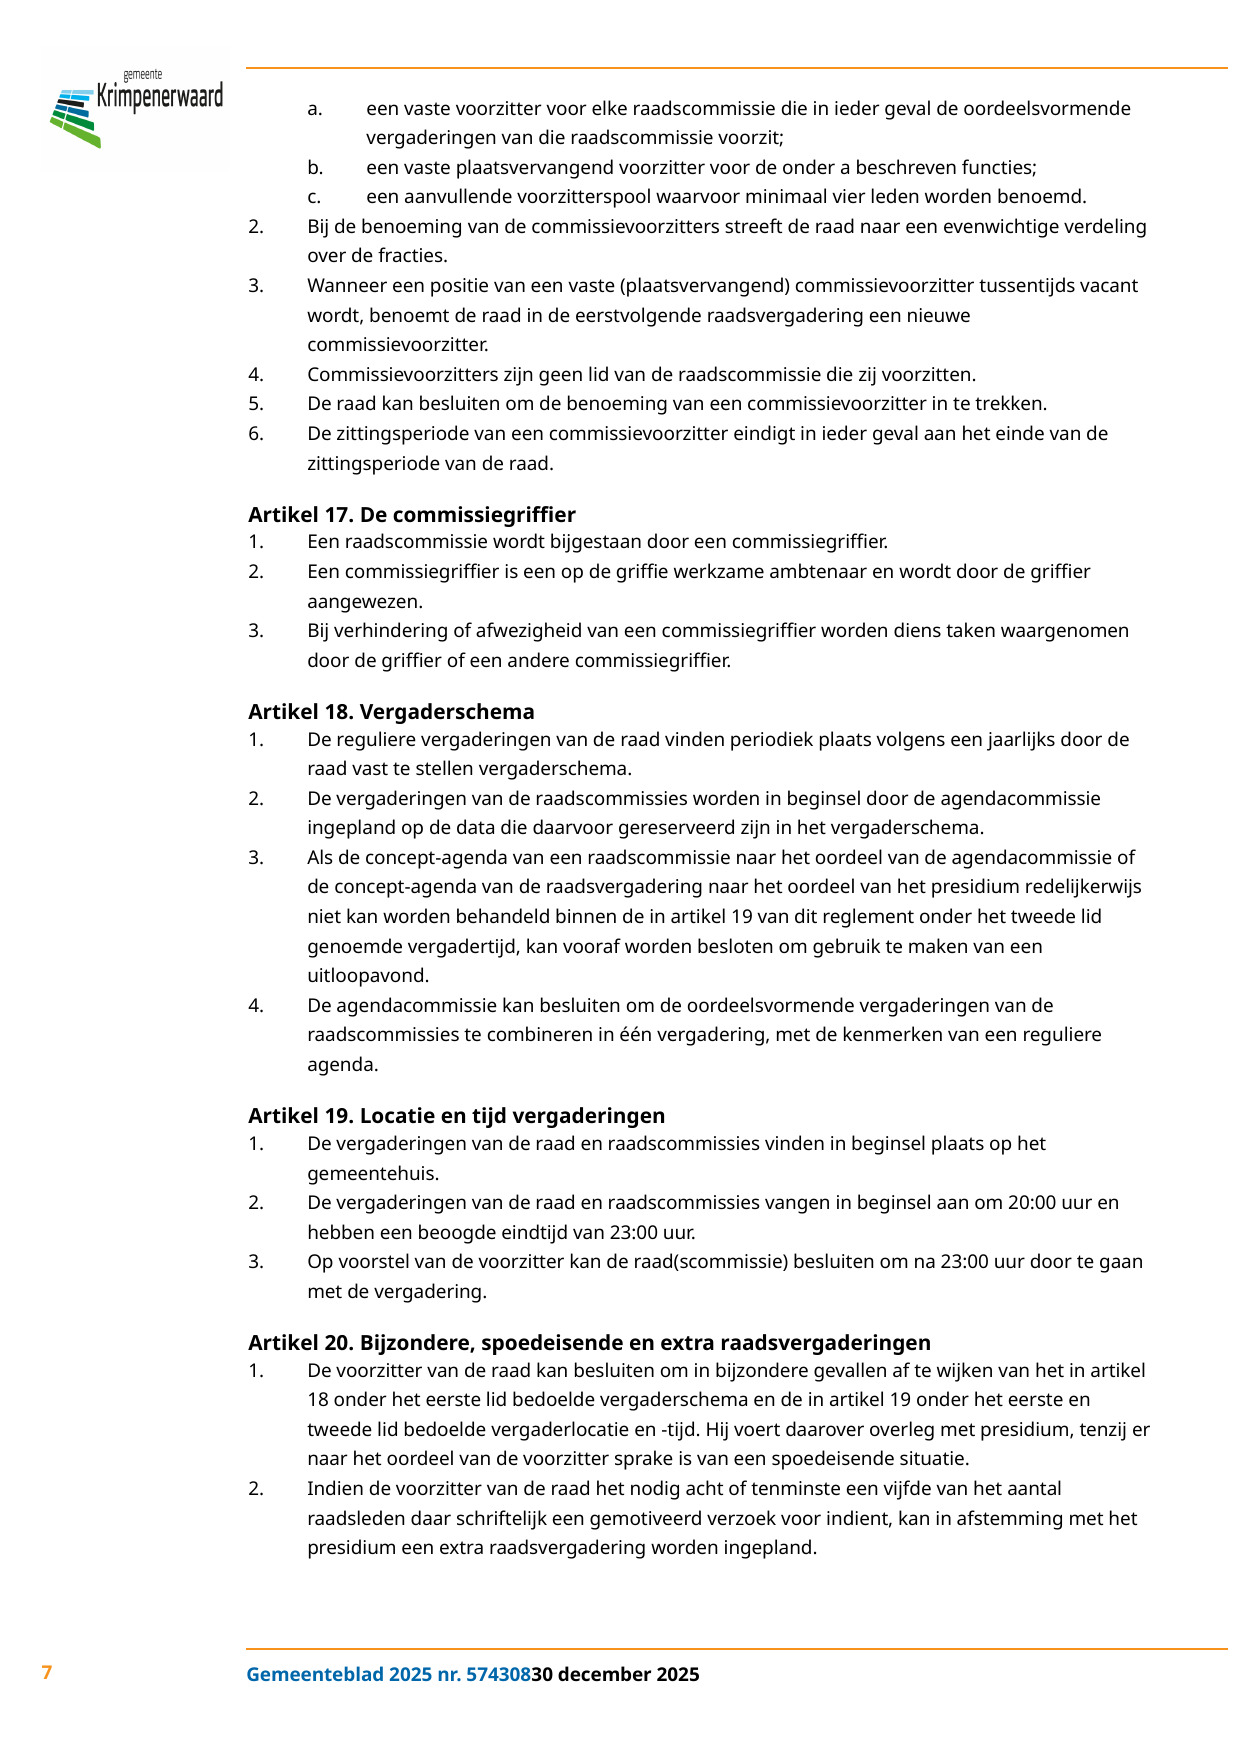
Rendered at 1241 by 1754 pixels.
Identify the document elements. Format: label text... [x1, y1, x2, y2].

list Op voorstel van de voorzitter kan de raad(scommissie) besluiten om na 23:00 uur door te gaan met de vergadering. [248, 1248, 1152, 1304]
list Bij de benoeming van de commissievoorzitters streeft de raad naar een evenwichtige verdeling over de fracties. [248, 213, 1152, 268]
list Bij verhindering of afwezigheid van een commissiegriffier worden diens taken waargenomen door de griffier of een andere commissiegriffier. [248, 617, 1152, 673]
text Artikel 18. Vergaderschema [248, 697, 1152, 726]
list Als de concept-agenda van een raadscommissie naar het oordeel van de agendacommissie of de concept-agenda van de raadsvergadering naar het oordeel van het presidium redelijkerwijs niet kan worden behandeld binnen de in artikel 19 van dit reglement onder het tweede lid genoemde vergadertijd, kan vooraf worden besloten om gebruik te maken van een uitloopavond. [248, 844, 1152, 988]
list De zittingsperiode van een commissievoorzitter eindigt in ieder geval aan het einde van de zittingsperiode van de raad. [248, 420, 1152, 476]
text Artikel 17. De commissiegriffier [248, 500, 1152, 529]
list De vergaderingen van de raad en raadscommissies vinden in beginsel plaats op het gemeentehuis. [248, 1130, 1152, 1185]
list Een commissiegriffier is een op de griffie werkzame ambtenaar en wordt door de griffier aangewezen. [248, 558, 1152, 613]
list Indien de voorzitter van de raad het nodig acht of tenminste een vijfde van het aantal raadsleden daar schriftelijk een gemotiveerd verzoek voor indient, kan in afstemming met het presidium een extra raadsvergadering worden ingepland. [248, 1475, 1152, 1560]
list een vaste voorzitter voor elke raadscommissie die in ieder geval de oordeelsvormende vergaderingen van die raadscommissie voorzit; [307, 95, 1152, 150]
list De vergaderingen van de raad en raadscommissies vangen in beginsel aan om 20:00 uur en hebben een beoogde eindtijd van 23:00 uur. [248, 1189, 1152, 1244]
list De vergaderingen van de raadscommissies worden in beginsel door de agendacommissie ingepland op de data die daarvoor gereserveerd zijn in het vergaderschema. [248, 785, 1152, 840]
list De reguliere vergaderingen van de raad vinden periodiek plaats volgens een jaarlijks door de raad vast te stellen vergaderschema. [248, 726, 1152, 781]
list een aanvullende voorzitterspool waarvoor minimaal vier leden worden benoemd. [307, 183, 1152, 209]
list De agendacommissie kan besluiten om de oordeelsvormende vergaderingen van de raadscommissies te combineren in één vergadering, met de kenmerken van een reguliere agenda. [248, 992, 1152, 1077]
text Artikel 20. Bijzondere, spoedeisende en extra raadsvergaderingen [248, 1328, 1152, 1357]
list Een raadscommissie wordt bijgestaan door een commissiegriffier. [248, 529, 1152, 554]
list een vaste plaatsvervangend voorzitter voor de onder a beschreven functies; [307, 154, 1152, 180]
list Wanneer een positie van een vaste (plaatsvervangend) commissievoorzitter tussentijds vacant wordt, benoemt de raad in de eerstvolgende raadsvergadering een nieuwe commissievoorzitter. [248, 272, 1152, 357]
list De voorzitter van de raad kan besluiten om in bijzondere gevallen af te wijken van het in artikel 18 onder het eerste lid bedoelde vergaderschema en de in artikel 19 onder het eerste en tweede lid bedoelde vergaderlocatie en -tijd. Hij voert daarover overleg met presidium, tenzij er naar het oordeel van de voorzitter sprake is van een spoedeisende situatie. [248, 1357, 1152, 1471]
picture [41, 47, 231, 172]
text Artikel 19. Locatie en tijd vergaderingen [248, 1102, 1152, 1130]
list De raad kan besluiten om de benoeming van een commissievoorzitter in te trekken. [248, 391, 1152, 416]
list Commissievoorzitters zijn geen lid van de raadscommissie die zij voorzitten. [248, 361, 1152, 387]
